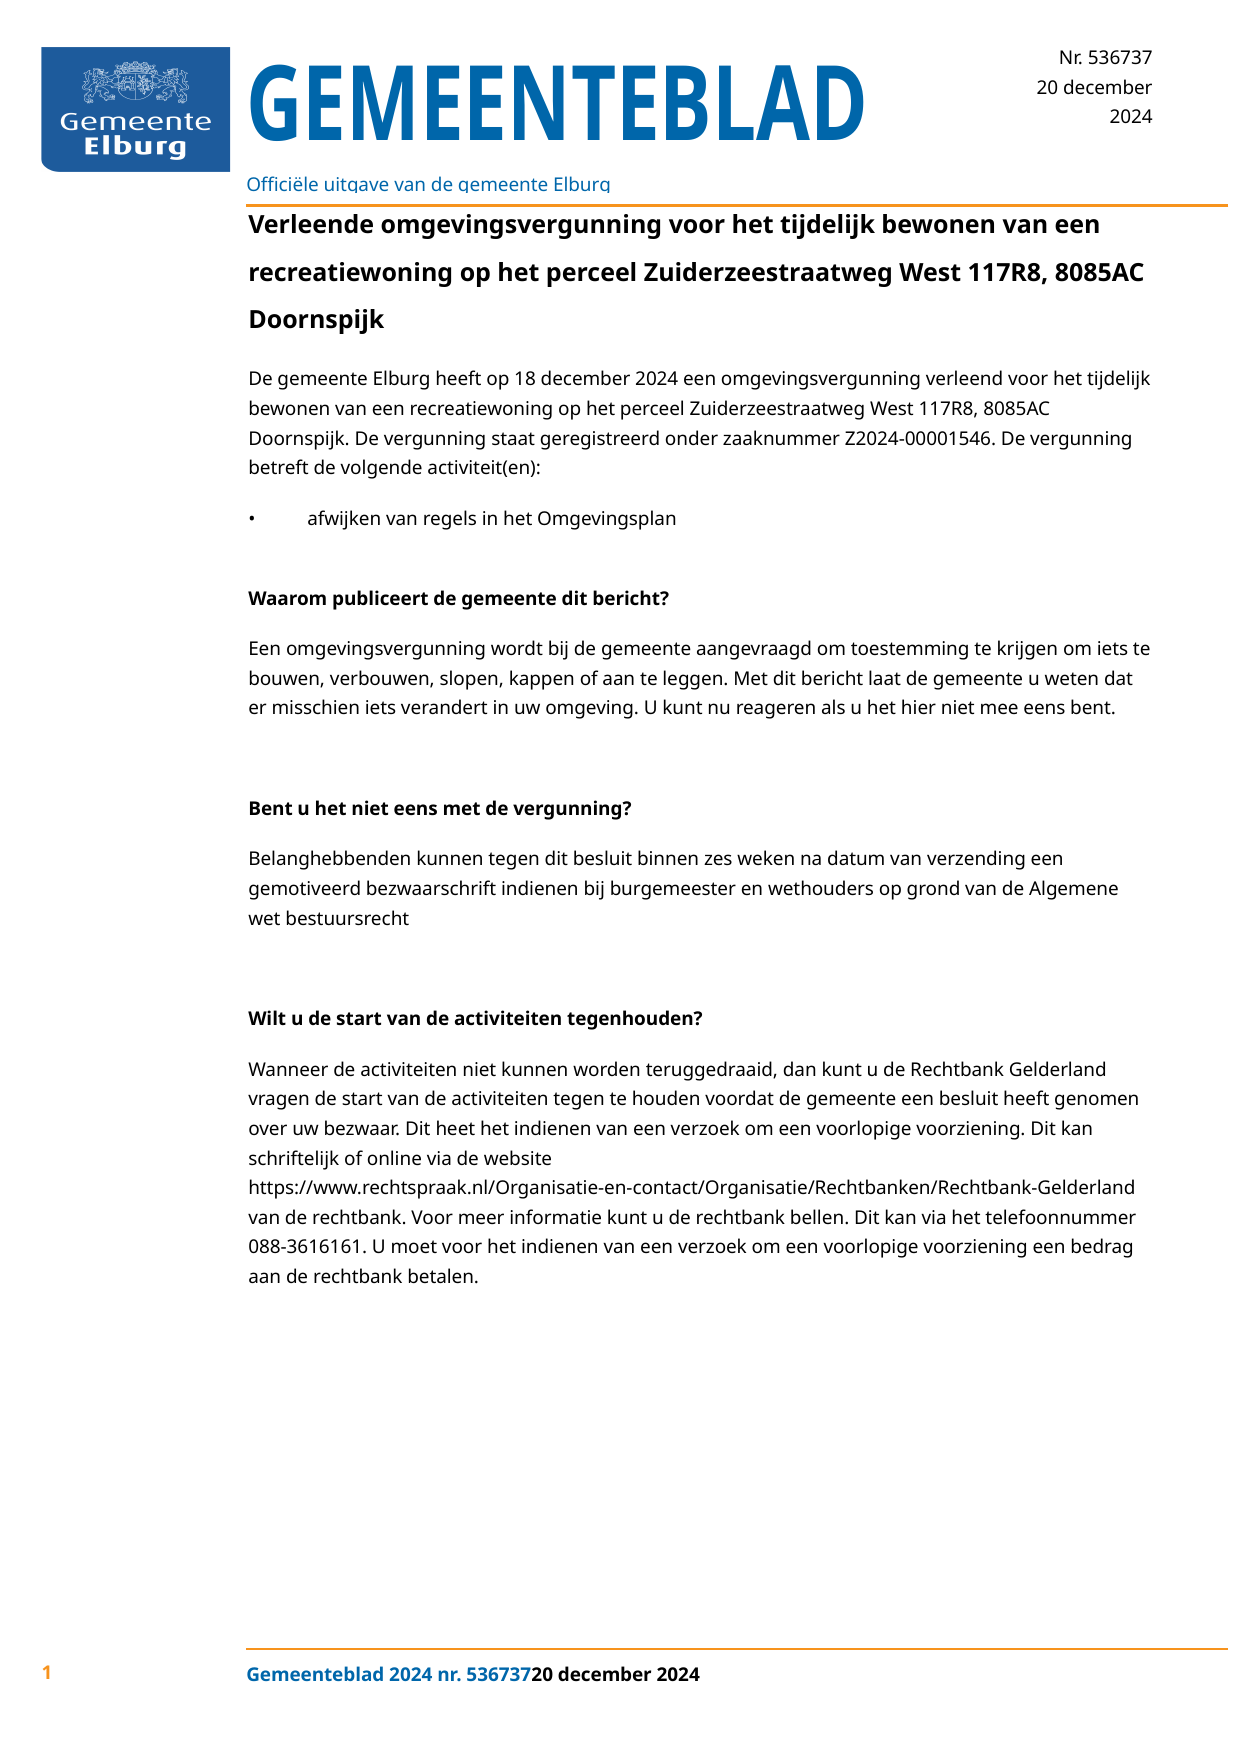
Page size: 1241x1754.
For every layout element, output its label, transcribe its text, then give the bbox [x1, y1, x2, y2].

text Wilt u de start van de activiteiten tegenhouden? [248, 1006, 1152, 1031]
text De gemeente Elburg heeft op 18 december 2024 een omgevingsvergunning verleend voor het tijdelijk bewonen van een recreatiewoning op het perceel Zuiderzeestraatweg West 117R8, 8085AC Doornspijk. De vergunning staat geregistreerd onder zaaknummer Z2024-00001546. De vergunning betreft de volgende activiteit(en): [248, 366, 1152, 480]
text Wanneer de activiteiten niet kunnen worden teruggedraaid, dan kunt u de Rechtbank Gelderland vragen de start van de activiteiten tegen te houden voordat de gemeente een besluit heeft genomen over uw bezwaar. Dit heet het indienen van een verzoek om een voorlopige voorziening. Dit kan schriftelijk of online via de website https://www.rechtspraak.nl/Organisatie-en-contact/Organisatie/Rechtbanken/Rechtbank-Gelderland van de rechtbank. Voor meer informatie kunt u de rechtbank bellen. Dit kan via het telefoonnummer 088-3616161. U moet voor het indienen van een verzoek om een voorlopige voorziening een bedrag aan de rechtbank betalen. [248, 1056, 1152, 1289]
text Bent u het niet eens met de vergunning? [248, 795, 1152, 821]
picture [41, 47, 231, 172]
text Een omgevingsvergunning wordt bij de gemeente aangevraagd om toestemming te krijgen om iets te bouwen, verbouwen, slopen, kappen of aan te leggen. Met dit bericht laat de gemeente u weten dat er misschien iets verandert in uw omgeving. U kunt nu reageren als u het hier niet mee eens bent. [248, 635, 1152, 720]
text Belanghebbenden kunnen tegen dit besluit binnen zes weken na datum van verzending een gemotiveerd bezwaarschrift indienen bij burgemeester en wethouders op grond van de Algemene wet bestuursrecht [248, 846, 1152, 930]
list afwijken van regels in het Omgevingsplan [248, 505, 1152, 530]
text Waarom publiceert de gemeente dit bericht? [248, 585, 1152, 610]
text Verleende omgevingsvergunning voor het tijdelijk bewonen van een recreatiewoning op het perceel Zuiderzeestraatweg West 117R8, 8085AC Doornspijk [248, 207, 1152, 336]
